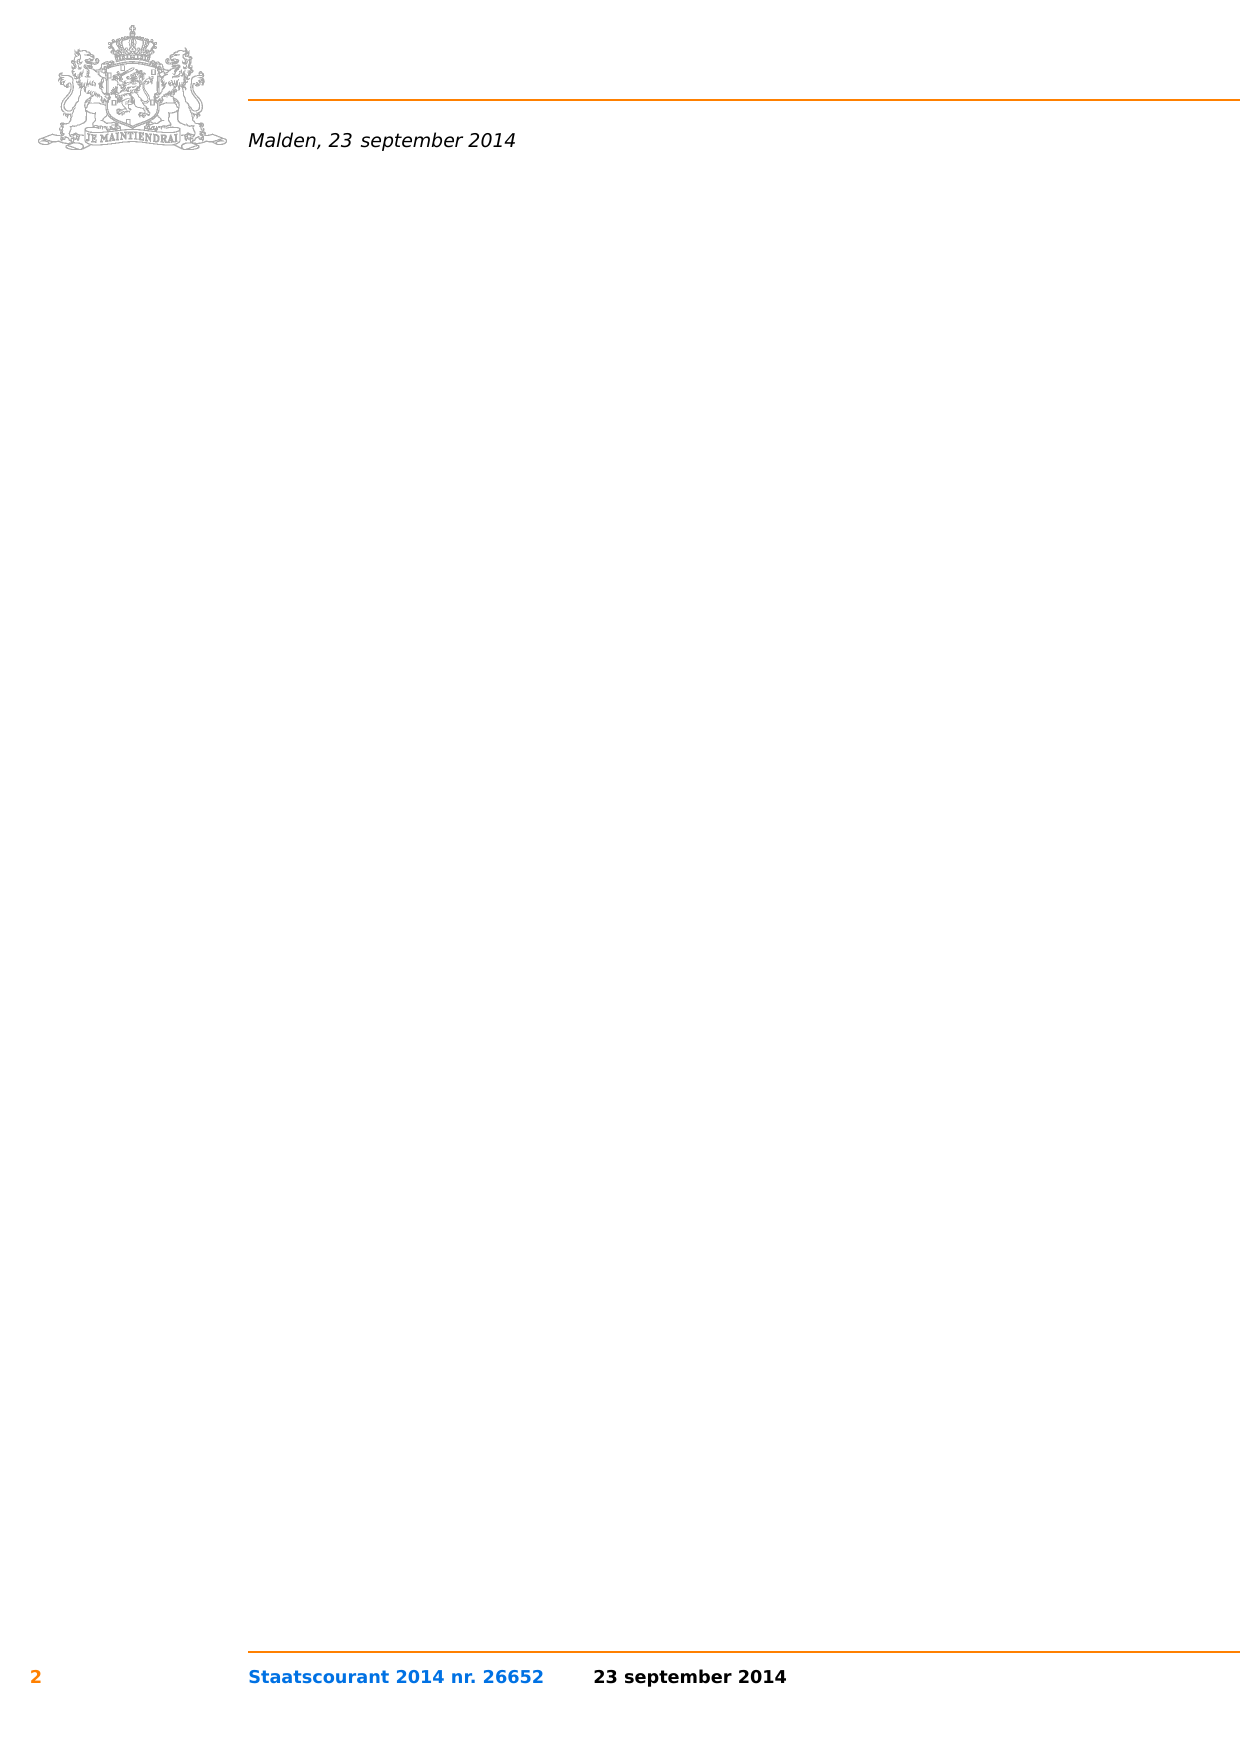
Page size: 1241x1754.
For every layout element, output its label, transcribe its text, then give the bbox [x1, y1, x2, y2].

picture [38, 25, 227, 150]
text Malden, 23 september 2014 [248, 130, 1163, 152]
